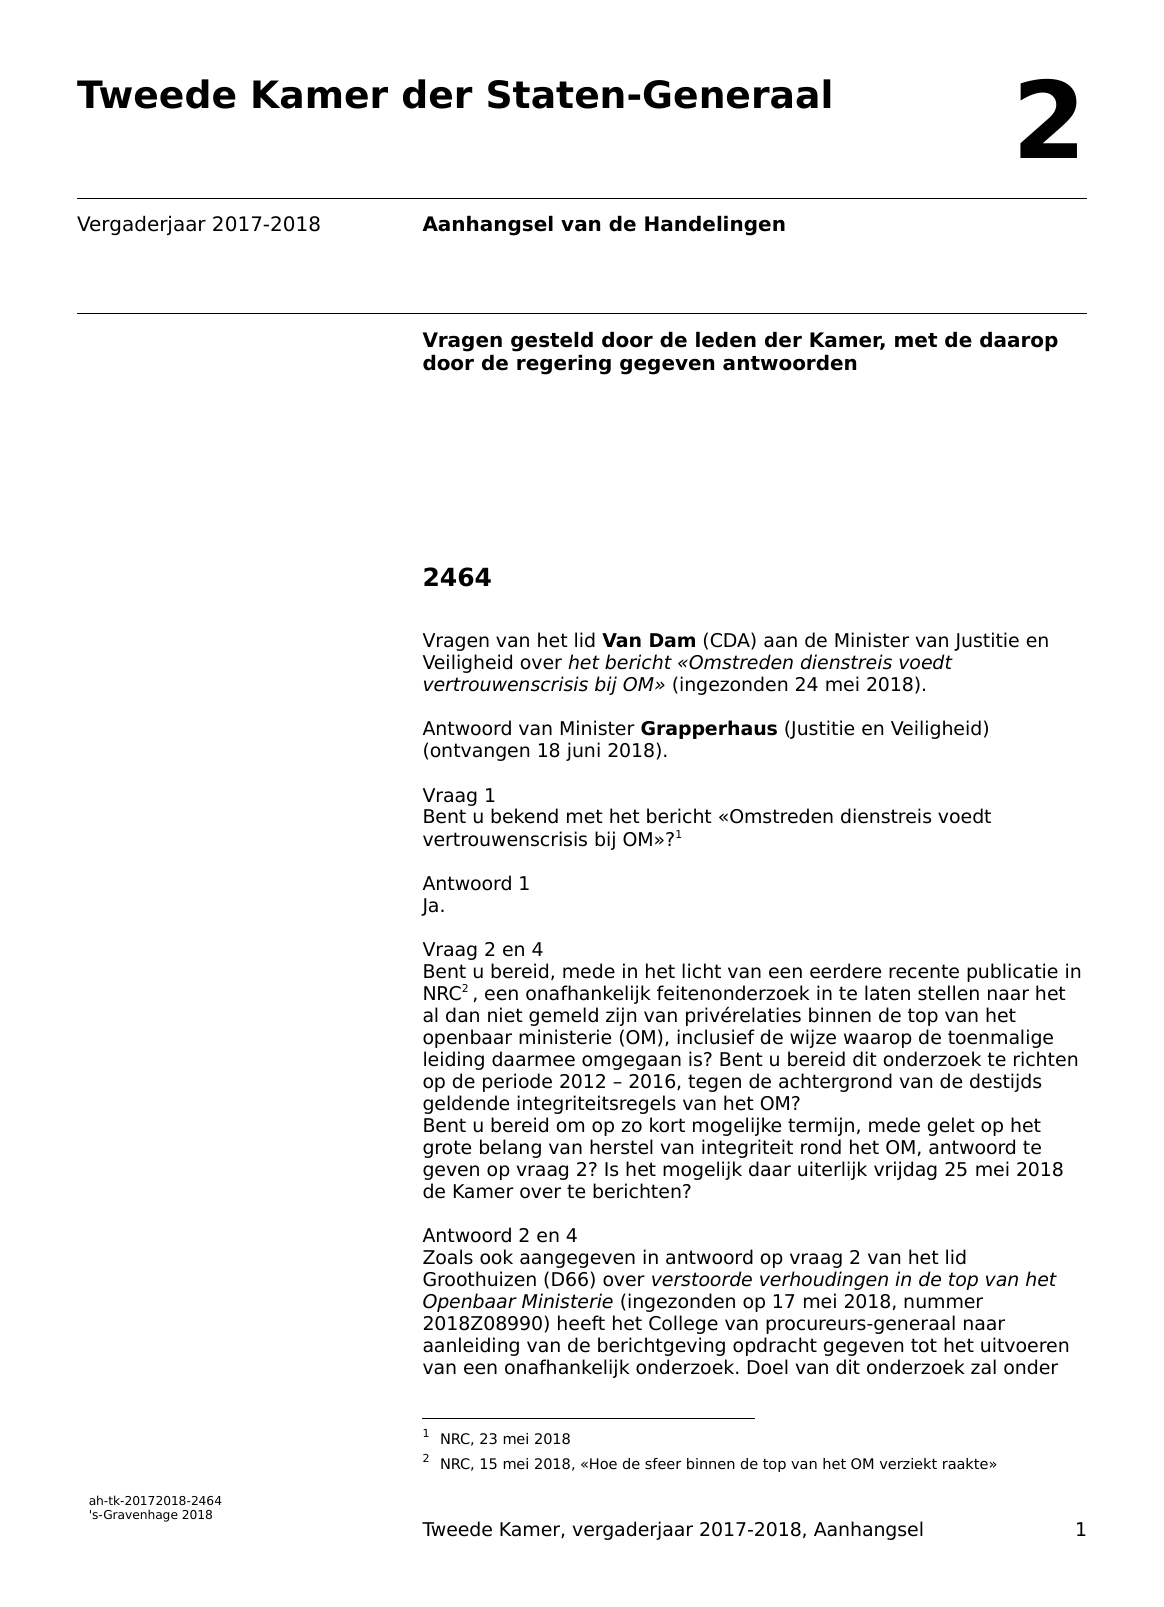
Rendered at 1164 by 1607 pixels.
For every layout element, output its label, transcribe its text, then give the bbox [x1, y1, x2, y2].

table_header 2 [886, 59, 1087, 198]
text 2464 [422, 563, 1087, 592]
text Antwoord 1 [422, 873, 1087, 894]
table_cell Vergaderjaar 2017-2018 [77, 199, 422, 313]
text Ja. [422, 894, 1087, 917]
table_header Tweede Kamer der Staten-Generaal [77, 59, 886, 198]
text Bent u bereid om op zo kort mogelijke termijn, mede gelet op het grote belang van herstel van integriteit rond het OM, antwoord te geven op vraag 2? Is het mogelijk daar uiterlijk vrijdag 25 mei 2018 de Kamer over te berichten? [422, 1114, 1087, 1202]
text Vragen van het lid Van Dam (CDA) aan de Minister van Justitie en Veiligheid over het bericht «Omstreden dienstreis voedt vertrouwenscrisis bij OM» (ingezonden 24 mei 2018). [422, 630, 1087, 696]
text NRC, 23 mei 2018 [422, 1427, 1087, 1449]
text Zoals ook aangegeven in antwoord op vraag 2 van het lid Groothuizen (D66) over verstoorde verhoudingen in de top van het Openbaar Ministerie (ingezonden op 17 mei 2018, nummer 2018Z08990) heeft het College van procureurs-generaal naar aanleiding van de berichtgeving opdracht gegeven tot het uitvoeren van een onafhankelijk onderzoek. Doel van dit onderzoek zal onder [422, 1247, 1087, 1378]
text 's-Gravenhage 2018 [88, 1508, 323, 1522]
text Bent u bekend met het bericht «Omstreden dienstreis voedt vertrouwenscrisis bij OM»? [422, 806, 1087, 850]
text ah-tk-20172018-2464 [88, 1494, 323, 1508]
text Vraag 1 [422, 784, 1087, 806]
table_cell [77, 314, 422, 375]
table_cell Aanhangsel van de Handelingen [422, 199, 1087, 313]
text Antwoord van Minister Grapperhaus (Justitie en Veiligheid) (ontvangen 18 juni 2018). [422, 718, 1087, 762]
text NRC, 15 mei 2018, «Hoe de sfeer binnen de top van het OM verziekt raakte» [422, 1452, 1087, 1474]
text Antwoord 2 en 4 [422, 1225, 1087, 1247]
table_cell Vragen gesteld door de leden der Kamer, met de daarop door de regering gegeven antwoorden [422, 314, 1087, 375]
text Bent u bereid, mede in het licht van een eerdere recente publicatie in NRC, een onafhankelijk feitenonderzoek in te laten stellen naar het al dan niet gemeld zijn van privérelaties binnen de top van het openbaar ministerie (OM), inclusief de wijze waarop de toenmalige leiding daarmee omgegaan is? Bent u bereid dit onderzoek te richten op de periode 2012 – 2016, tegen de achtergrond van de destijds geldende integriteitsregels van het OM? [422, 961, 1087, 1114]
text Vraag 2 en 4 [422, 939, 1087, 961]
